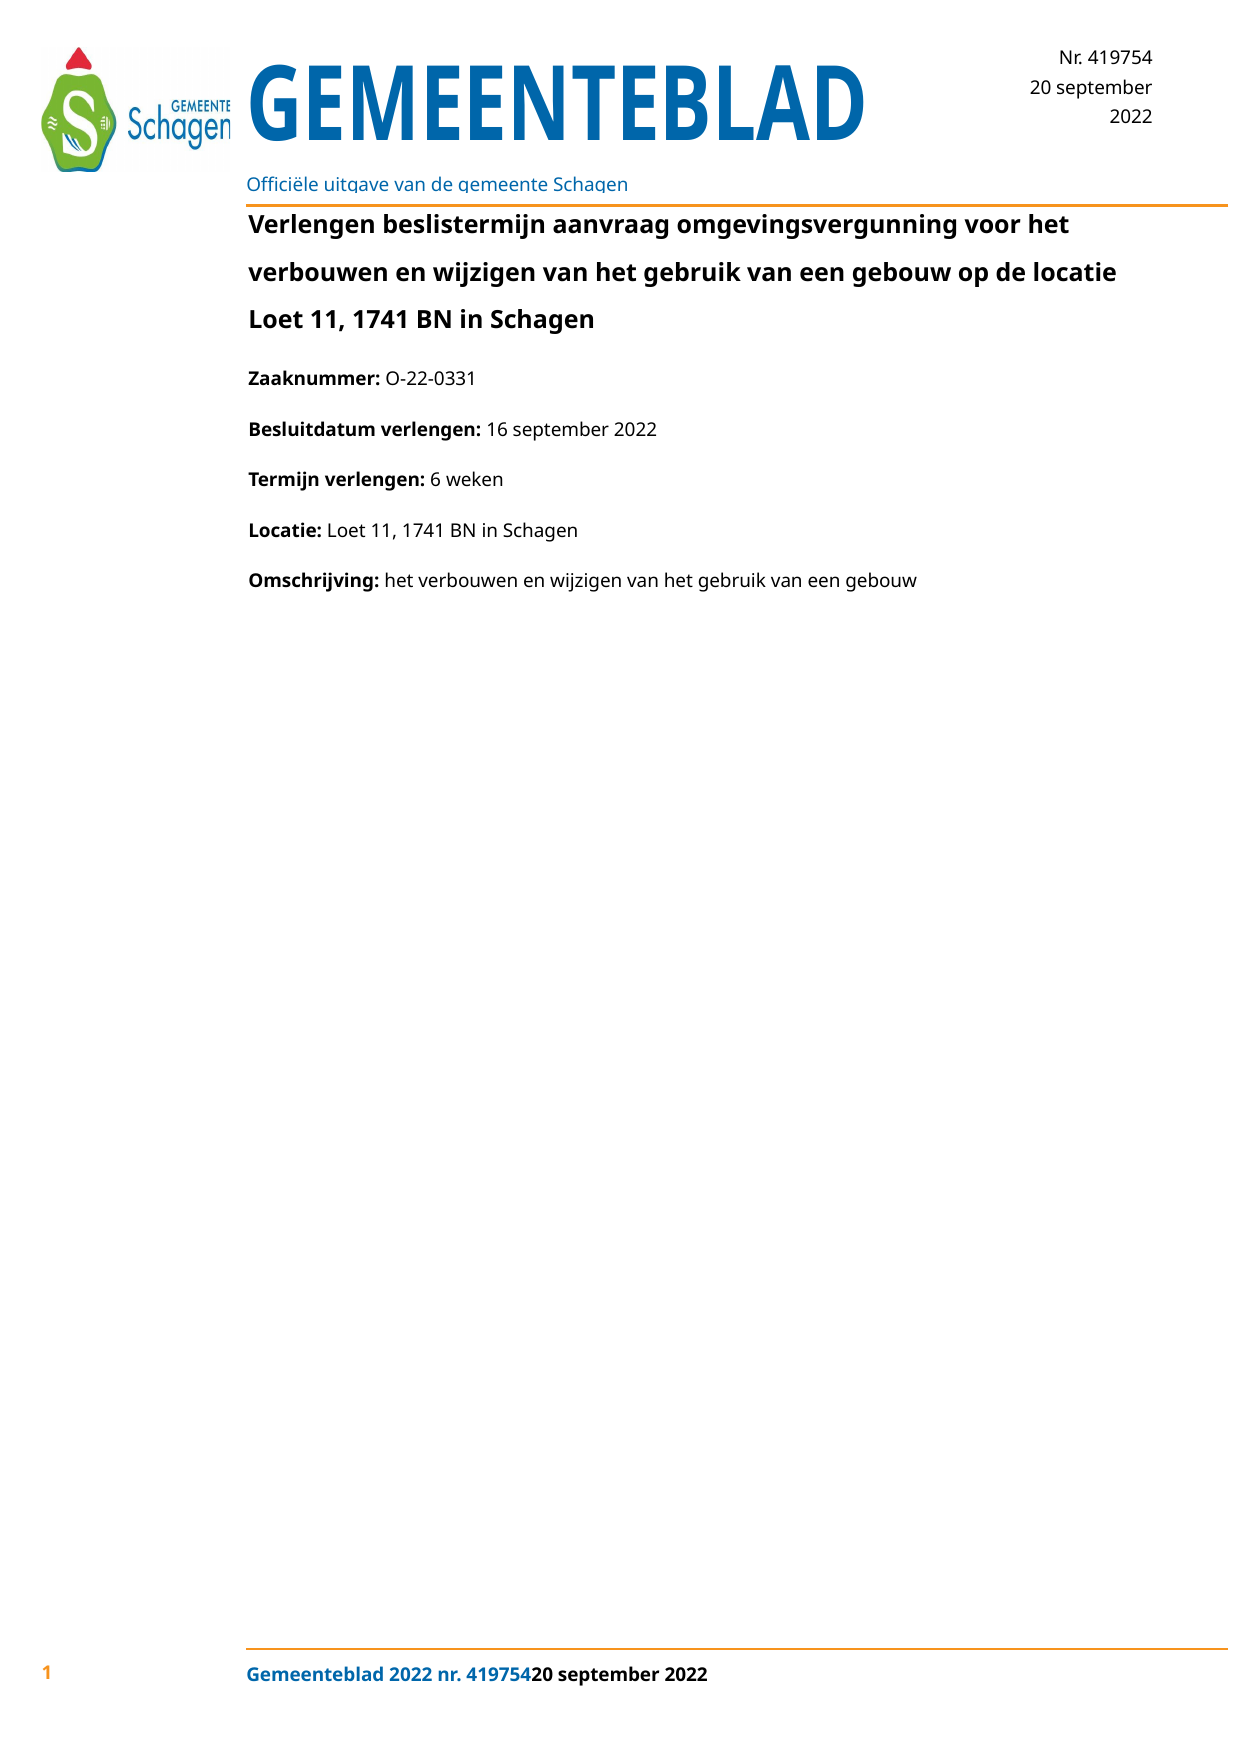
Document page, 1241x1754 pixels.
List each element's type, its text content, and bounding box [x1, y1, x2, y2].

text Locatie: Loet 11, 1741 BN in Schagen [248, 517, 1152, 542]
picture [41, 47, 231, 172]
text Zaaknummer: O-22-0331 [248, 366, 1152, 391]
text Verlengen beslistermijn aanvraag omgevingsvergunning voor het verbouwen en wijzigen van het gebruik van een gebouw op de locatie Loet 11, 1741 BN in Schagen [248, 207, 1152, 336]
text Omschrijving: het verbouwen en wijzigen van het gebruik van een gebouw [248, 567, 1152, 593]
text Besluitdatum verlengen: 16 september 2022 [248, 416, 1152, 442]
text Termijn verlengen: 6 weken [248, 466, 1152, 492]
